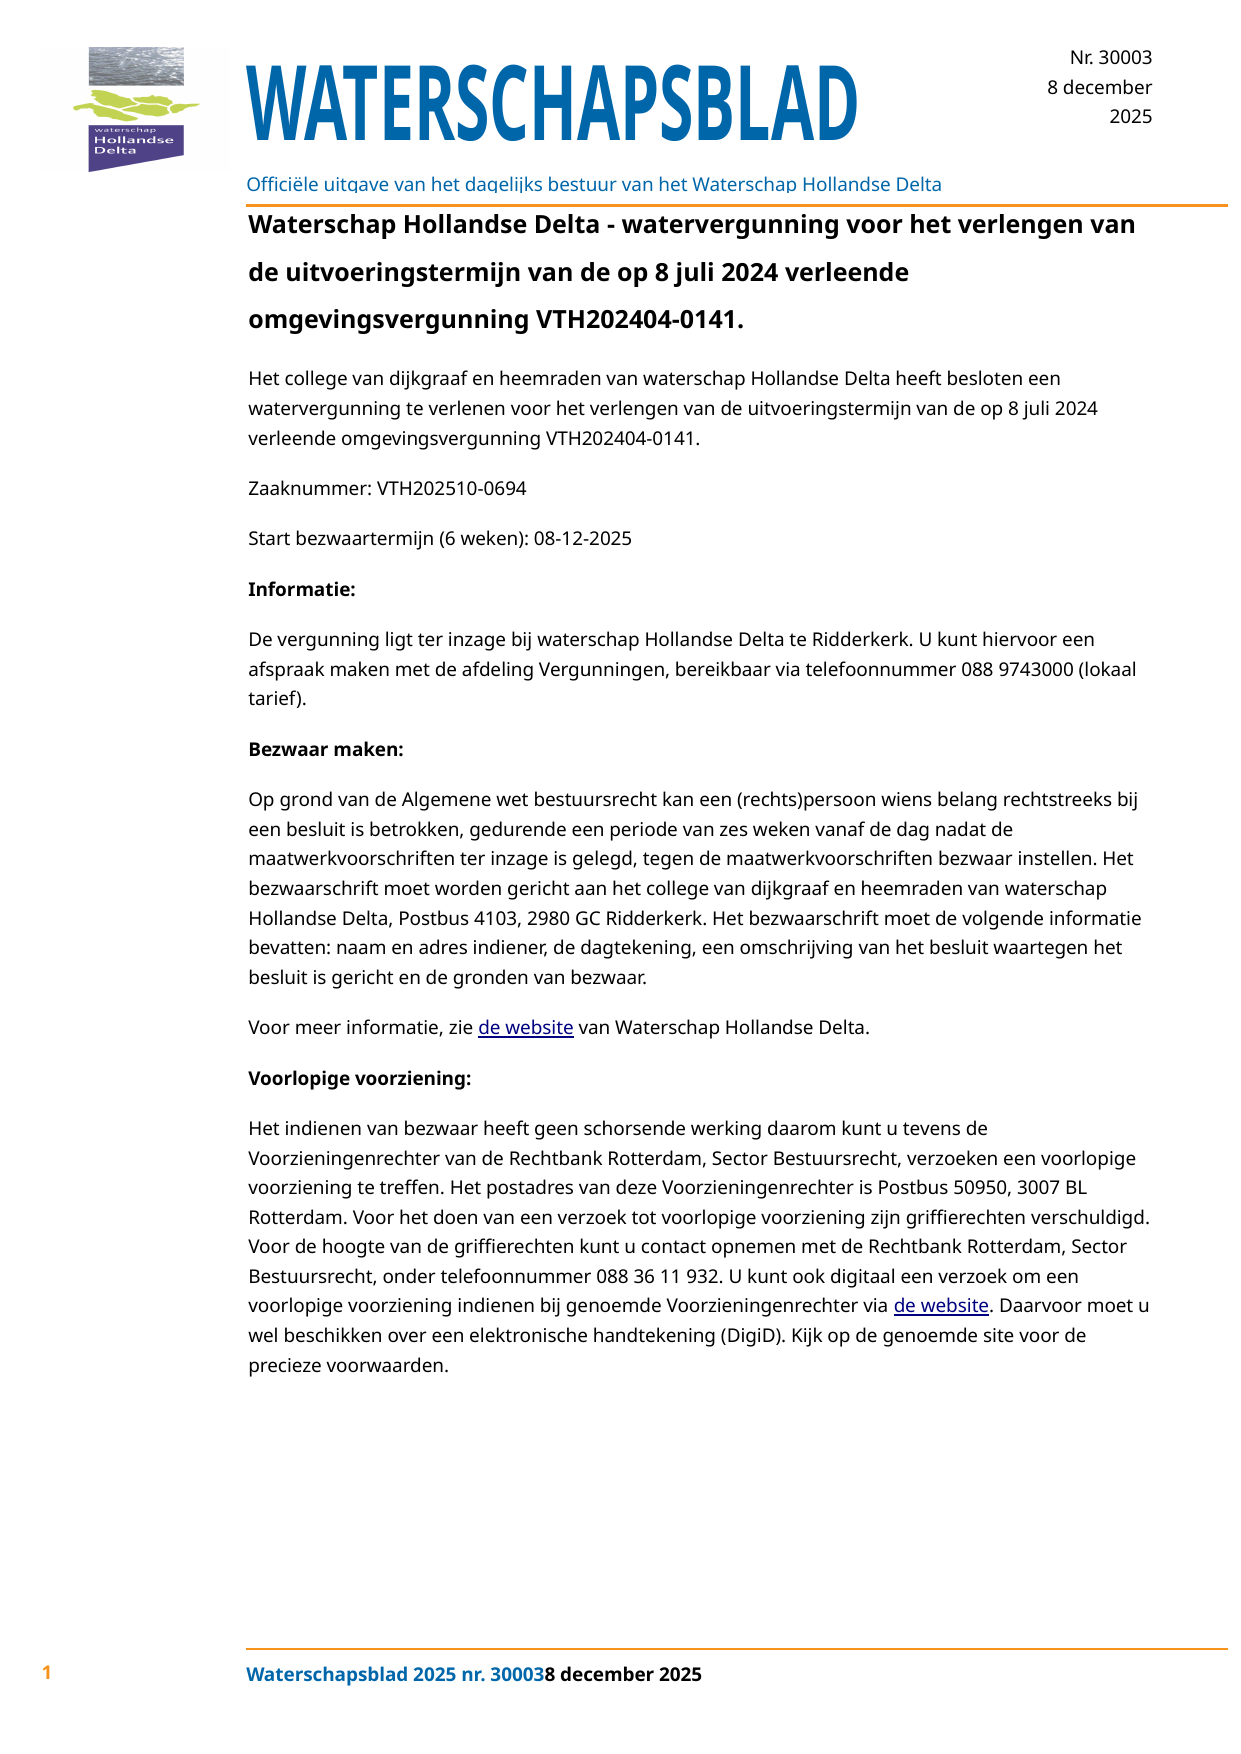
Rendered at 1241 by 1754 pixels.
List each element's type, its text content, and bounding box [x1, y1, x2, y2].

text Het indienen van bezwaar heeft geen schorsende werking daarom kunt u tevens de Voorzieningenrechter van de Rechtbank Rotterdam, Sector Bestuursrecht, verzoeken een voorlopige voorziening te treffen. Het postadres van deze Voorzieningenrechter is Postbus 50950, 3007 BL Rotterdam. Voor het doen van een verzoek tot voorlopige voorziening zijn griffierechten verschuldigd. Voor de hoogte van de griffierechten kunt u contact opnemen met de Rechtbank Rotterdam, Sector Bestuursrecht, onder telefoonnummer 088 36 11 932. U kunt ook digitaal een verzoek om een voorlopige voorziening indienen bij genoemde Voorzieningenrechter via de website. Daarvoor moet u wel beschikken over een elektronische handtekening (DigiD). Kijk op de genoemde site voor de precieze voorwaarden. [248, 1115, 1152, 1377]
text Voorlopige voorziening: [248, 1065, 1152, 1090]
text Informatie: [248, 576, 1152, 602]
text Op grond van de Algemene wet bestuursrecht kan een (rechts)persoon wiens belang rechtstreeks bij een besluit is betrokken, gedurende een periode van zes weken vanaf de dag nadat de maatwerkvoorschriften ter inzage is gelegd, tegen de maatwerkvoorschriften bezwaar instellen. Het bezwaarschrift moet worden gericht aan het college van dijkgraaf en heemraden van waterschap Hollandse Delta, Postbus 4103, 2980 GC Ridderkerk. Het bezwaarschrift moet de volgende informatie bevatten: naam en adres indiener, de dagtekening, een omschrijving van het besluit waartegen het besluit is gericht en de gronden van bezwaar. [248, 786, 1152, 989]
text Start bezwaartermijn (6 weken): 08-12-2025 [248, 526, 1152, 551]
text Bezwaar maken: [248, 736, 1152, 762]
text Het college van dijkgraaf en heemraden van waterschap Hollandse Delta heeft besloten een watervergunning te verlenen voor het verlengen van de uitvoeringstermijn van de op 8 juli 2024 verleende omgevingsvergunning VTH202404-0141. [248, 366, 1152, 450]
text Voor meer informatie, zie de website van Waterschap Hollandse Delta. [248, 1014, 1152, 1040]
text De vergunning ligt ter inzage bij waterschap Hollandse Delta te Ridderkerk. U kunt hiervoor een afspraak maken met de afdeling Vergunningen, bereikbaar via telefoonnummer 088 9743000 (lokaal tarief). [248, 626, 1152, 711]
text Zaaknummer: VTH202510-0694 [248, 475, 1152, 501]
text Waterschap Hollandse Delta - watervergunning voor het verlengen van de uitvoeringstermijn van de op 8 juli 2024 verleende omgevingsvergunning VTH202404-0141. [248, 207, 1152, 336]
picture [41, 47, 231, 172]
